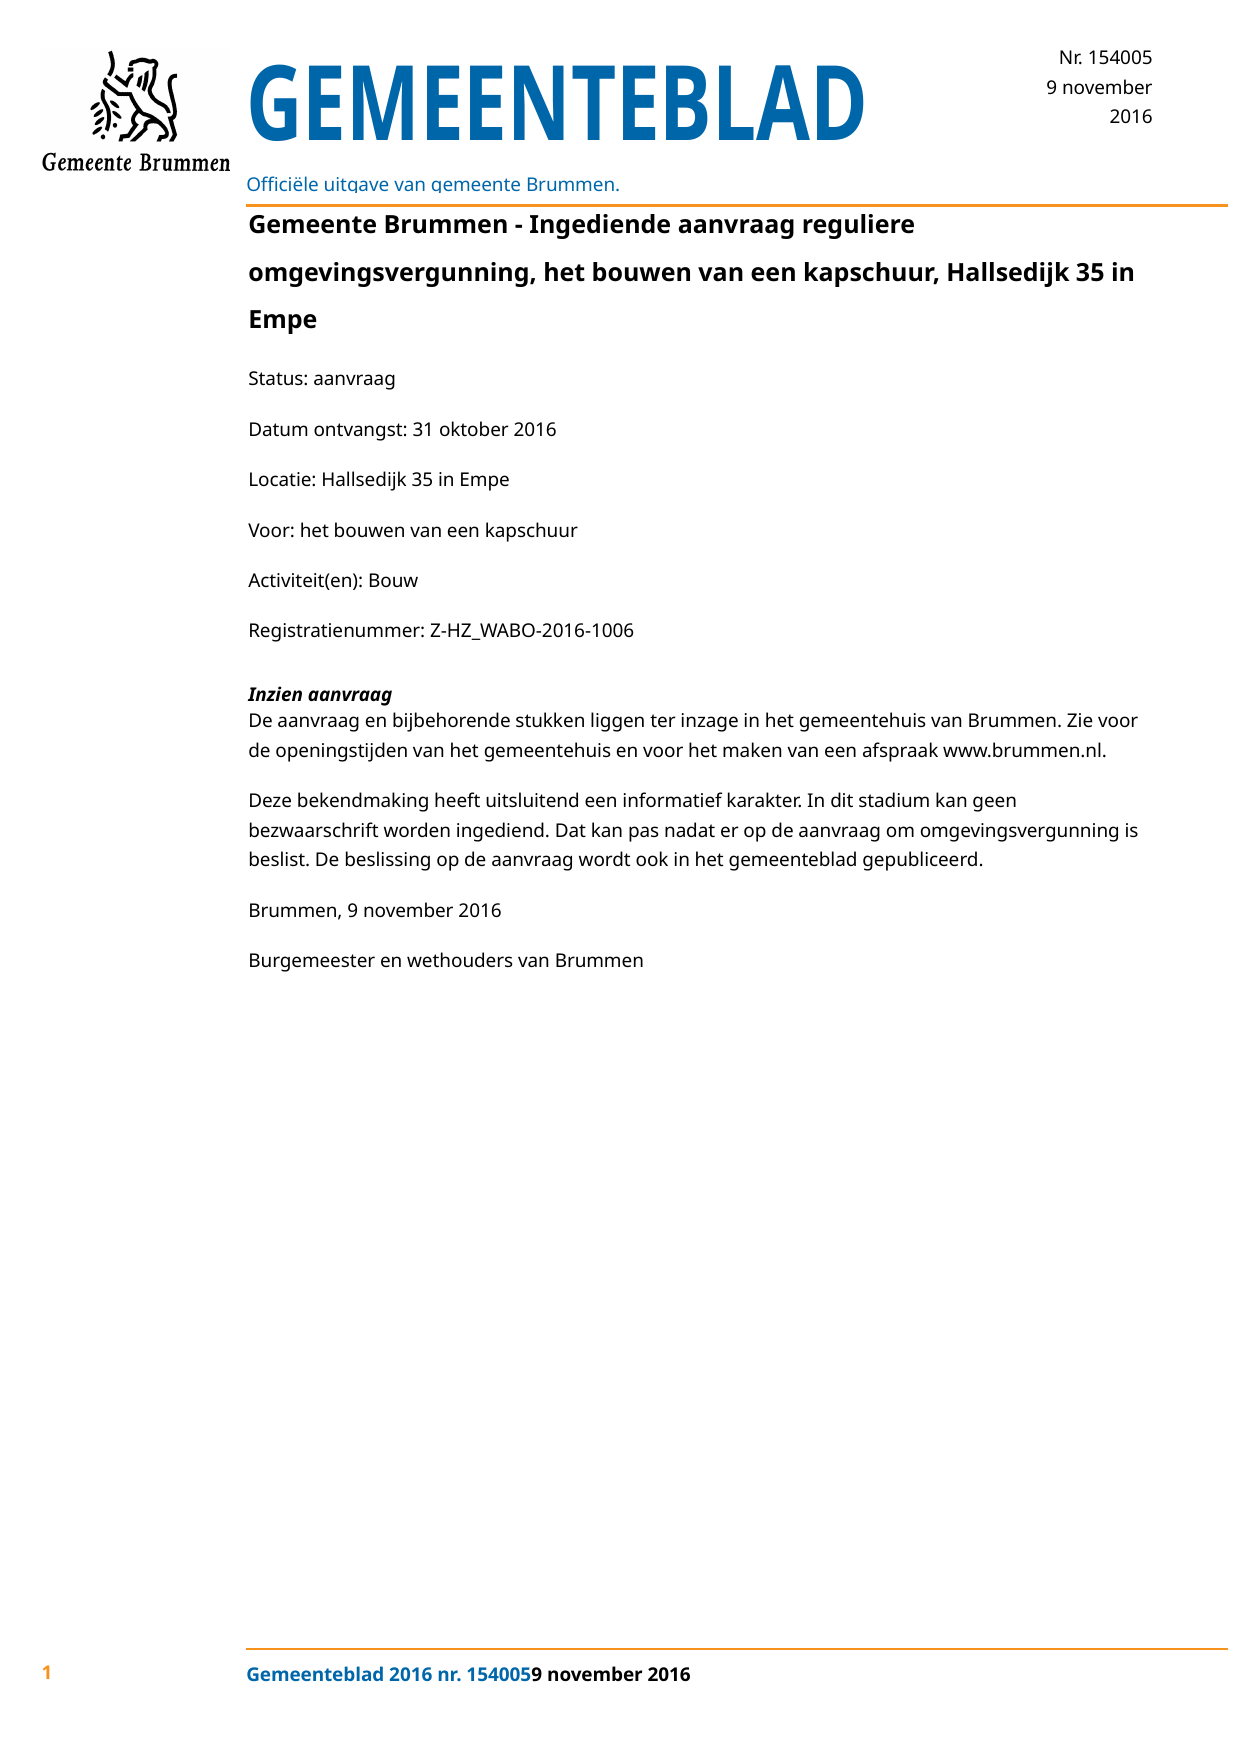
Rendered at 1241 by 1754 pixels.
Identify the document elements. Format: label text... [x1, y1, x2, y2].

text Registratienummer: Z-HZ_WABO-2016-1006 [248, 618, 1152, 643]
text Voor: het bouwen van een kapschuur [248, 517, 1152, 542]
text De aanvraag en bijbehorende stukken liggen ter inzage in het gemeentehuis van Brummen. Zie voor de openingstijden van het gemeentehuis en voor het maken van een afspraak www.brummen.nl. [248, 707, 1152, 763]
text Datum ontvangst: 31 oktober 2016 [248, 416, 1152, 442]
text Status: aanvraag [248, 366, 1152, 391]
text Activiteit(en): Bouw [248, 567, 1152, 593]
text Brummen, 9 november 2016 [248, 897, 1152, 923]
text Burgemeester en wethouders van Brummen [248, 947, 1152, 973]
text Gemeente Brummen - Ingediende aanvraag reguliere omgevingsvergunning, het bouwen van een kapschuur, Hallsedijk 35 in Empe [248, 207, 1152, 336]
text Deze bekendmaking heeft uitsluitend een informatief karakter. In dit stadium kan geen bezwaarschrift worden ingediend. Dat kan pas nadat er op de aanvraag om omgevingsvergunning is beslist. De beslissing op de aanvraag wordt ook in het gemeenteblad gepubliceerd. [248, 787, 1152, 872]
text Locatie: Hallsedijk 35 in Empe [248, 466, 1152, 492]
text Inzien aanvraag [248, 682, 1152, 707]
picture [41, 47, 231, 172]
